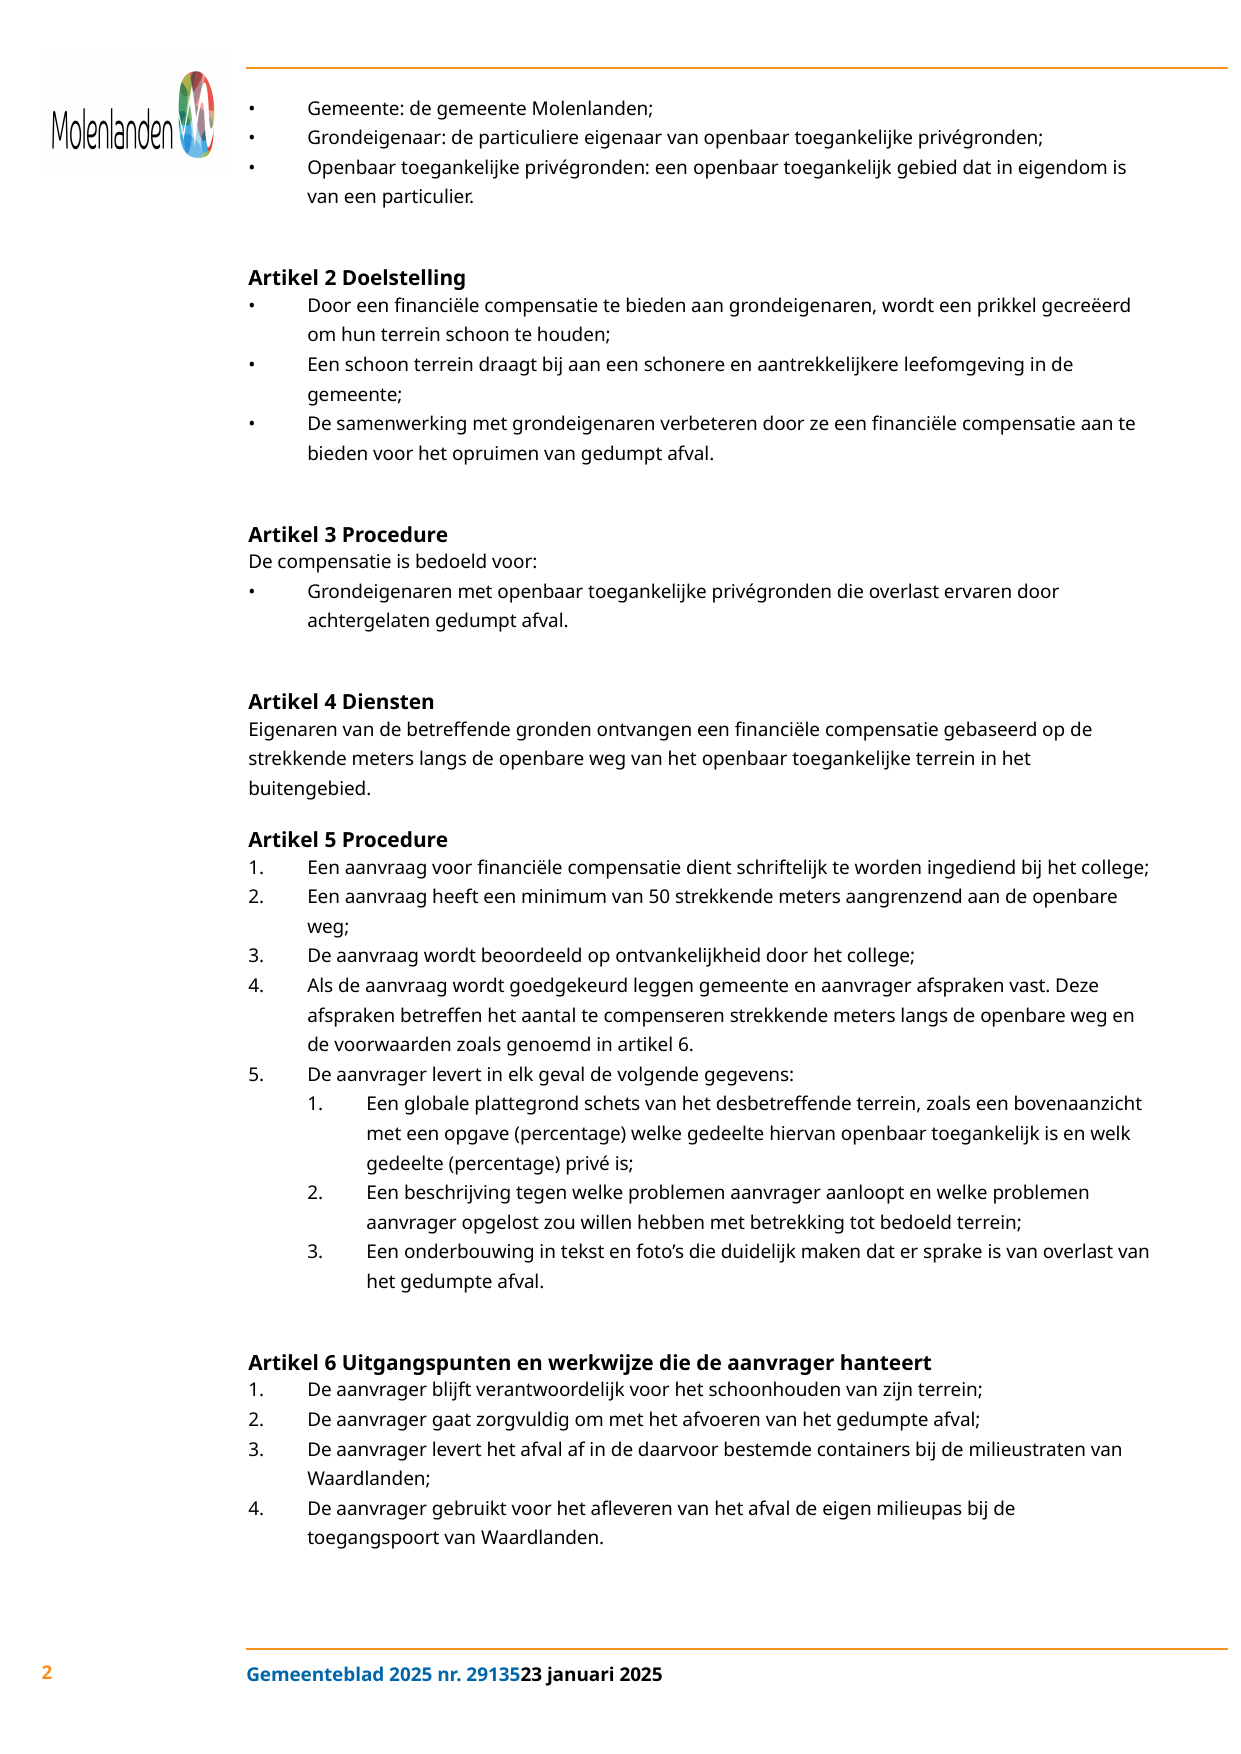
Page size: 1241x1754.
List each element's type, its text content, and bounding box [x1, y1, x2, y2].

picture [41, 47, 231, 172]
list De aanvrager levert in elk geval de volgende gegevens: [248, 1061, 1152, 1087]
list Een beschrijving tegen welke problemen aanvrager aanloopt en welke problemen aanvrager opgelost zou willen hebben met betrekking tot bedoeld terrein; [307, 1179, 1152, 1235]
list Een aanvraag heeft een minimum van 50 strekkende meters aangrenzend aan de openbare weg; [248, 883, 1152, 939]
list De aanvrager levert het afval af in de daarvoor bestemde containers bij de milieustraten van Waardlanden; [248, 1436, 1152, 1491]
list De aanvrager gaat zorgvuldig om met het afvoeren van het gedumpte afval; [248, 1406, 1152, 1432]
list De aanvrager gebruikt voor het afleveren van het afval de eigen milieupas bij de toegangspoort van Waardlanden. [248, 1495, 1152, 1550]
list Een onderbouwing in tekst en foto’s die duidelijk maken dat er sprake is van overlast van het gedumpte afval. [307, 1238, 1152, 1294]
text Artikel 6 Uitgangspunten en werkwijze die de aanvrager hanteert [248, 1348, 1152, 1377]
list Grondeigenaren met openbaar toegankelijke privégronden die overlast ervaren door achtergelaten gedumpt afval. [248, 578, 1152, 633]
list De aanvraag wordt beoordeeld op ontvankelijkheid door het college; [248, 943, 1152, 968]
list Een globale plattegrond schets van het desbetreffende terrein, zoals een bovenaanzicht met een opgave (percentage) welke gedeelte hiervan openbaar toegankelijk is en welk gedeelte (percentage) privé is; [307, 1091, 1152, 1176]
text Artikel 3 Procedure [248, 520, 1152, 548]
list Een schoon terrein draagt bij aan een schonere en aantrekkelijkere leefomgeving in de gemeente; [248, 351, 1152, 406]
list Openbaar toegankelijke privégronden: een openbaar toegankelijk gebied dat in eigendom is van een particulier. [248, 154, 1152, 209]
text Artikel 4 Diensten [248, 687, 1152, 716]
text De compensatie is bedoeld voor: [248, 548, 1152, 574]
text Artikel 2 Doelstelling [248, 263, 1152, 292]
text Artikel 5 Procedure [248, 826, 1152, 854]
list Gemeente: de gemeente Molenlanden; [248, 95, 1152, 121]
list Als de aanvraag wordt goedgekeurd leggen gemeente en aanvrager afspraken vast. Deze afspraken betreffen het aantal te compenseren strekkende meters langs de openbare weg en de voorwaarden zoals genoemd in artikel 6. [248, 972, 1152, 1057]
list De samenwerking met grondeigenaren verbeteren door ze een financiële compensatie aan te bieden voor het opruimen van gedumpt afval. [248, 410, 1152, 466]
list Een aanvraag voor financiële compensatie dient schriftelijk te worden ingediend bij het college; [248, 854, 1152, 880]
list Grondeigenaar: de particuliere eigenaar van openbaar toegankelijke privégronden; [248, 124, 1152, 150]
list De aanvrager blijft verantwoordelijk voor het schoonhouden van zijn terrein; [248, 1377, 1152, 1402]
text Eigenaren van de betreffende gronden ontvangen een financiële compensatie gebaseerd op de strekkende meters langs de openbare weg van het openbaar toegankelijke terrein in het buitengebied. [248, 716, 1152, 801]
list Door een financiële compensatie te bieden aan grondeigenaren, wordt een prikkel gecreëerd om hun terrein schoon te houden; [248, 292, 1152, 347]
